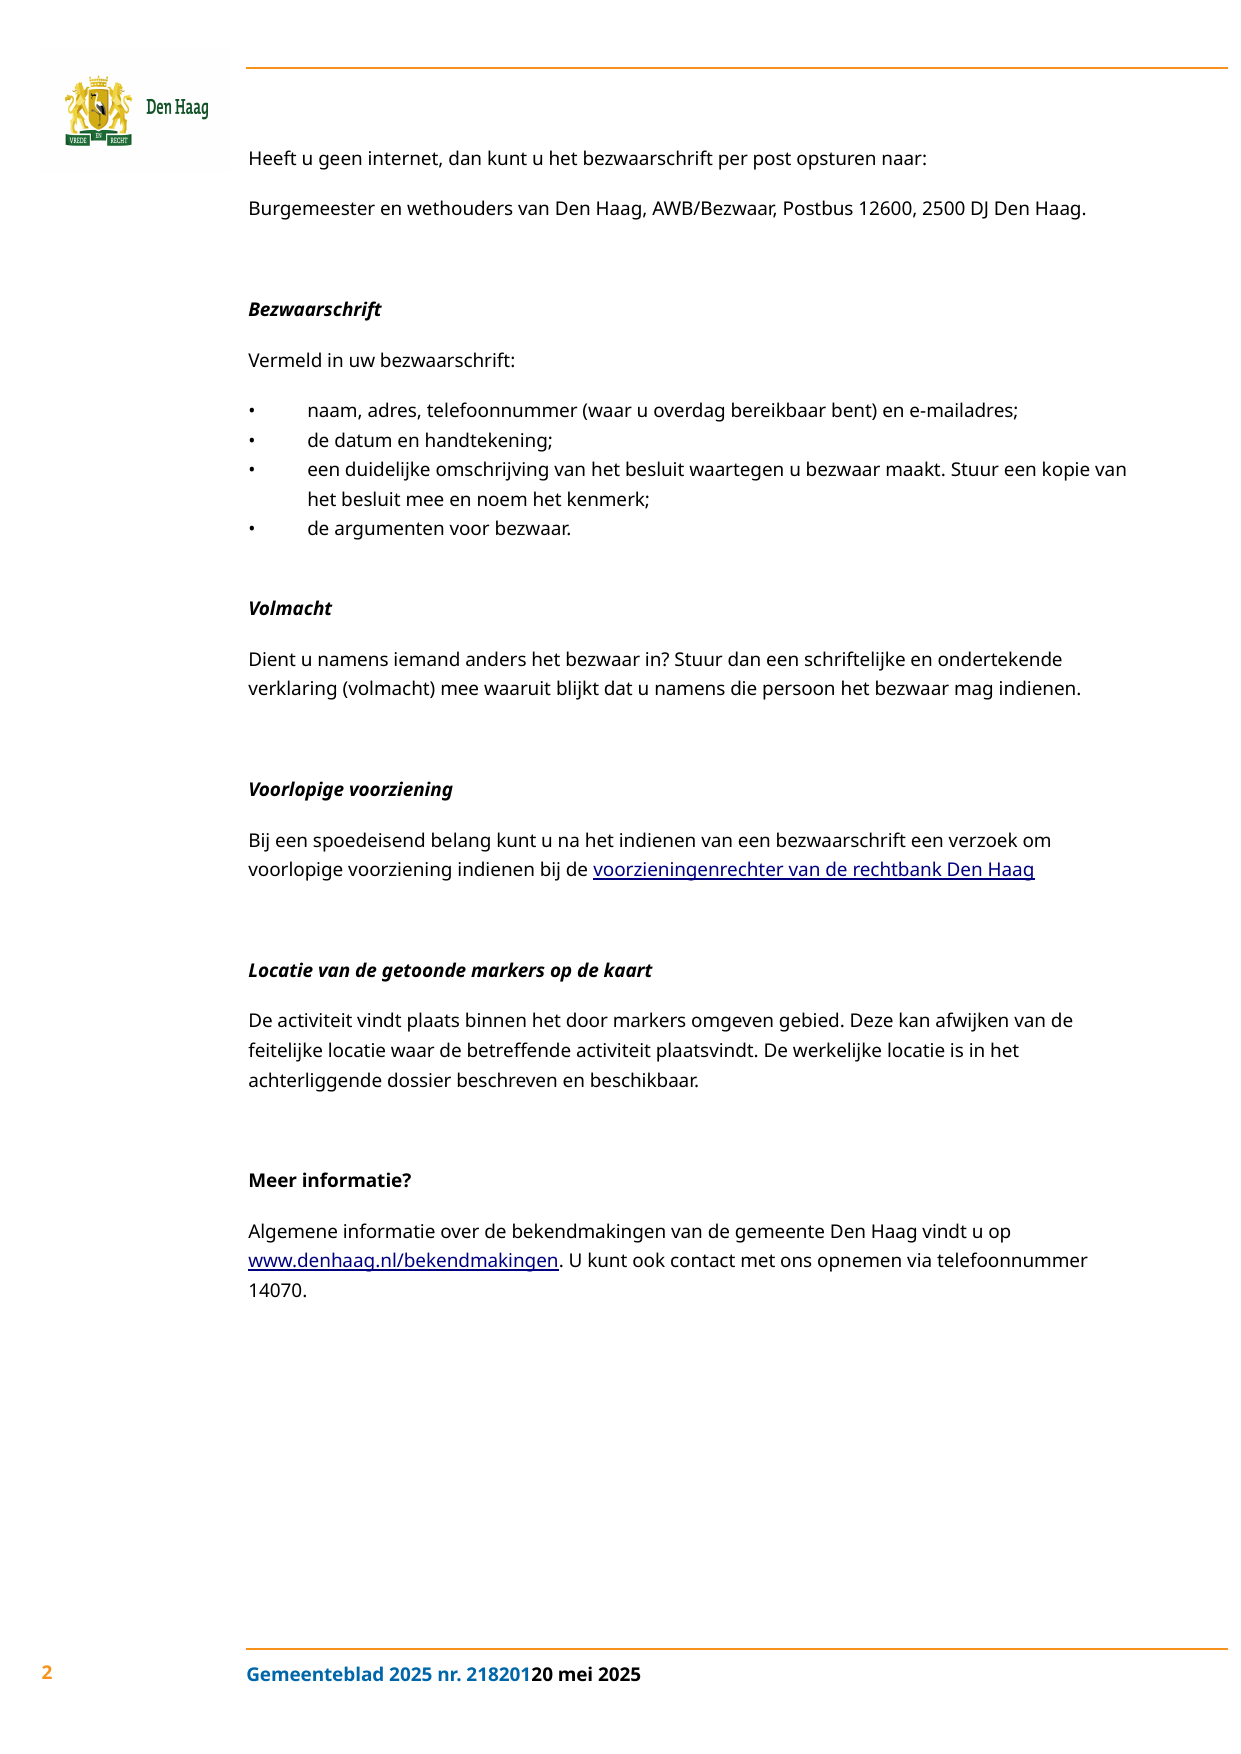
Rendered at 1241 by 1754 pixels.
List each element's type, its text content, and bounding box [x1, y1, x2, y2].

text Volmacht [248, 596, 1152, 621]
list naam, adres, telefoonnummer (waar u overdag bereikbaar bent) en e-mailadres; [248, 397, 1152, 423]
picture [41, 47, 231, 172]
text Dient u namens iemand anders het bezwaar in? Stuur dan een schriftelijke en ondertekende verklaring (volmacht) mee waaruit blijkt dat u namens die persoon het bezwaar mag indienen. [248, 646, 1152, 701]
list een duidelijke omschrijving van het besluit waartegen u bezwaar maakt. Stuur een kopie van het besluit mee en noem het kenmerk; [248, 456, 1152, 512]
text Bezwaarschrift [248, 296, 1152, 322]
text Burgemeester en wethouders van Den Haag, AWB/Bezwaar, Postbus 12600, 2500 DJ Den Haag. [248, 196, 1152, 221]
text Algemene informatie over de bekendmakingen van de gemeente Den Haag vindt u op www.denhaag.nl/bekendmakingen. U kunt ook contact met ons opnemen via telefoonnummer 14070. [248, 1218, 1152, 1303]
text Heeft u geen internet, dan kunt u het bezwaarschrift per post opsturen naar: [248, 145, 1152, 171]
list de datum en handtekening; [248, 427, 1152, 453]
list de argumenten voor bezwaar. [248, 516, 1152, 541]
text Meer informatie? [248, 1168, 1152, 1193]
text Locatie van de getoonde markers op de kaart [248, 957, 1152, 983]
text Bij een spoedeisend belang kunt u na het indienen van een bezwaarschrift een verzoek om voorlopige voorziening indienen bij de voorzieningenrechter van de rechtbank Den Haag [248, 827, 1152, 882]
text Voorlopige voorziening [248, 776, 1152, 802]
text Vermeld in uw bezwaarschrift: [248, 347, 1152, 373]
text De activiteit vindt plaats binnen het door markers omgeven gebied. Deze kan afwijken van de feitelijke locatie waar de betreffende activiteit plaatsvindt. De werkelijke locatie is in het achterliggende dossier beschreven en beschikbaar. [248, 1008, 1152, 1093]
